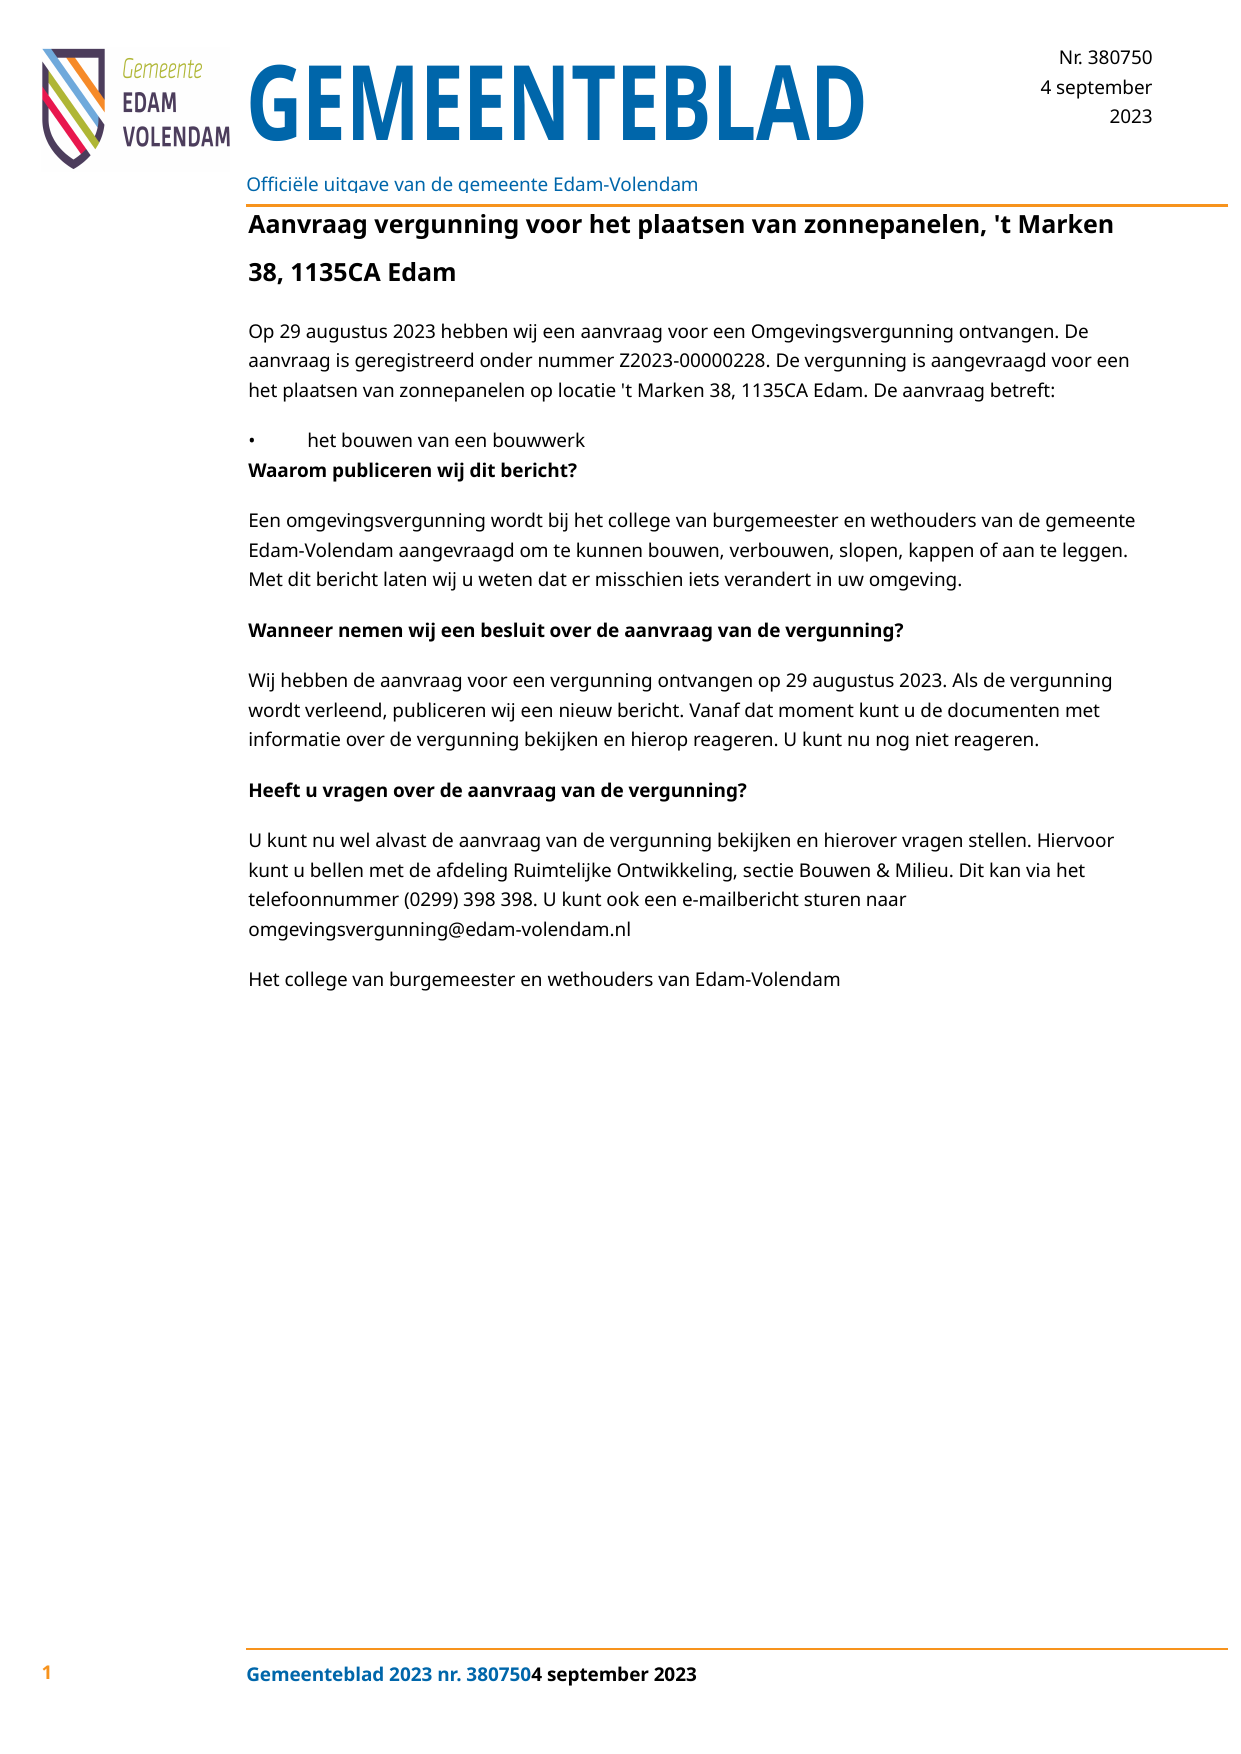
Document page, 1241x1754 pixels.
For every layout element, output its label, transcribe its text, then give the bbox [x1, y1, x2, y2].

text Heeft u vragen over de aanvraag van de vergunning? [248, 777, 1152, 803]
text Het college van burgemeester en wethouders van Edam-Volendam [248, 967, 1152, 992]
list het bouwen van een bouwwerk [248, 427, 1152, 453]
text U kunt nu wel alvast de aanvraag van de vergunning bekijken en hierover vragen stellen. Hiervoor kunt u bellen met de afdeling Ruimtelijke Ontwikkeling, sectie Bouwen & Milieu. Dit kan via het telefoonnummer (0299) 398 398. U kunt ook een e-mailbericht sturen naar omgevingsvergunning@edam-volendam.nl [248, 827, 1152, 942]
text Aanvraag vergunning voor het plaatsen van zonnepanelen, 't Marken 38, 1135CA Edam [248, 207, 1152, 288]
text Op 29 augustus 2023 hebben wij een aanvraag voor een Omgevingsvergunning ontvangen. De aanvraag is geregistreerd onder nummer Z2023-00000228. De vergunning is aangevraagd voor een het plaatsen van zonnepanelen op locatie 't Marken 38, 1135CA Edam. De aanvraag betreft: [248, 318, 1152, 403]
text Waarom publiceren wij dit bericht? [248, 457, 1152, 483]
text Wanneer nemen wij een besluit over de aanvraag van de vergunning? [248, 617, 1152, 643]
text Een omgevingsvergunning wordt bij het college van burgemeester en wethouders van de gemeente Edam-Volendam aangevraagd om te kunnen bouwen, verbouwen, slopen, kappen of aan te leggen. Met dit bericht laten wij u weten dat er misschien iets verandert in uw omgeving. [248, 507, 1152, 592]
picture [41, 47, 231, 172]
text Wij hebben de aanvraag voor een vergunning ontvangen op 29 augustus 2023. Als de vergunning wordt verleend, publiceren wij een nieuw bericht. Vanaf dat moment kunt u de documenten met informatie over de vergunning bekijken en hierop reageren. U kunt nu nog niet reageren. [248, 667, 1152, 752]
